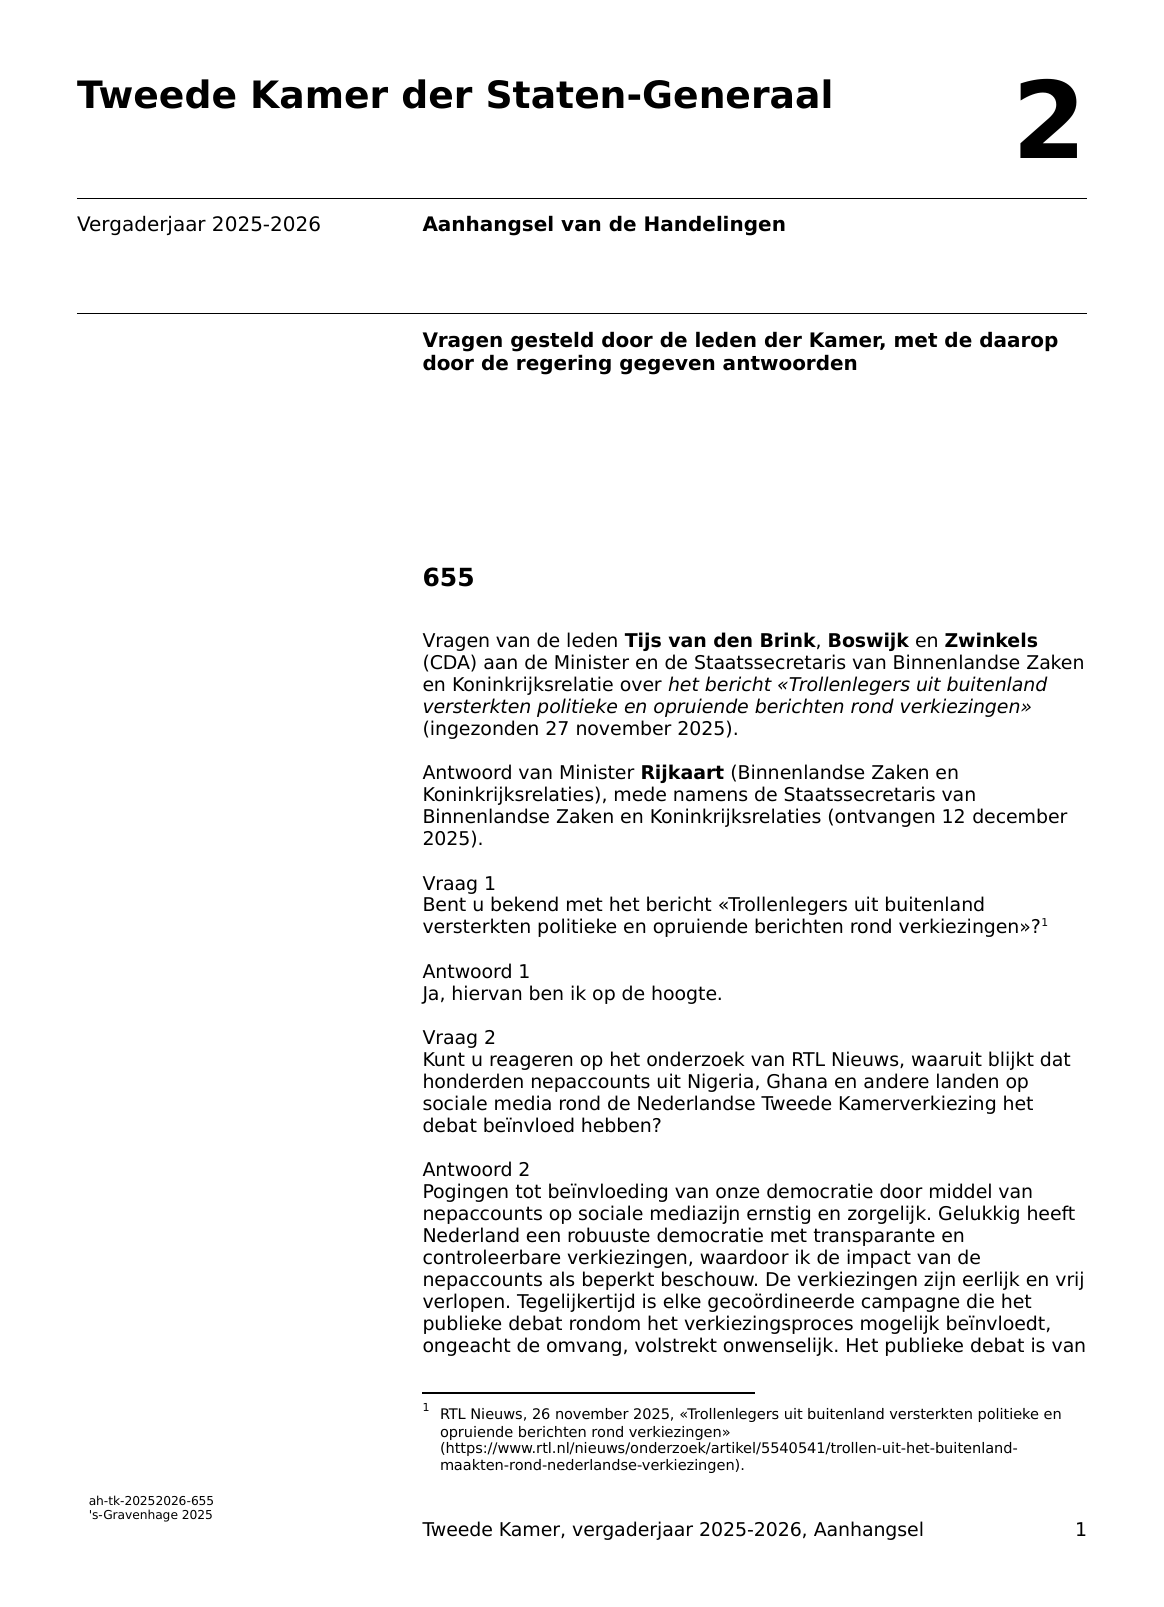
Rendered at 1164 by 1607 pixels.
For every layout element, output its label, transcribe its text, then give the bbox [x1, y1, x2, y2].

table_cell Vergaderjaar 2025-2026 [77, 199, 422, 313]
text Vraag 2 [422, 1027, 1087, 1049]
table_cell Vragen gesteld door de leden der Kamer, met de daarop door de regering gegeven antwoorden [422, 314, 1087, 375]
text 655 [422, 563, 1087, 592]
text 's-Gravenhage 2025 [88, 1508, 323, 1522]
table_cell Aanhangsel van de Handelingen [422, 199, 1087, 313]
text Vragen van de leden Tijs van den Brink, Boswijk en Zwinkels (CDA) aan de Minister en de Staatssecretaris van Binnenlandse Zaken en Koninkrijksrelatie over het bericht «Trollenlegers uit buitenland versterkten politieke en opruiende berichten rond verkiezingen» (ingezonden 27 november 2025). [422, 630, 1087, 740]
text Antwoord van Minister Rijkaart (Binnenlandse Zaken en Koninkrijksrelaties), mede namens de Staatssecretaris van Binnenlandse Zaken en Koninkrijksrelaties (ontvangen 12 december 2025). [422, 762, 1087, 850]
text Antwoord 1 [422, 961, 1087, 982]
text Kunt u reageren op het onderzoek van RTL Nieuws, waaruit blijkt dat honderden nepaccounts uit Nigeria, Ghana en andere landen op sociale media rond de Nederlandse Tweede Kamerverkiezing het debat beïnvloed hebben? [422, 1049, 1087, 1137]
table_header Tweede Kamer der Staten-Generaal [77, 59, 886, 198]
text Antwoord 2 [422, 1159, 1087, 1181]
text Bent u bekend met het bericht «Trollenlegers uit buitenland versterkten politieke en opruiende berichten rond verkiezingen»? [422, 894, 1087, 938]
table_header 2 [886, 59, 1087, 198]
text RTL Nieuws, 26 november 2025, «Trollenlegers uit buitenland versterkten politieke en opruiende berichten rond verkiezingen» (https://www.rtl.nl/nieuws/onderzoek/artikel/5540541/trollen-uit-het-buitenland-maakten-rond-nederlandse-verkiezingen). [422, 1402, 1087, 1474]
text Ja, hiervan ben ik op de hoogte. [422, 982, 1087, 1004]
text Pogingen tot beïnvloeding van onze democratie door middel van nepaccounts op sociale mediazijn ernstig en zorgelijk. Gelukkig heeft Nederland een robuuste democratie met transparante en controleerbare verkiezingen, waardoor ik de impact van de nepaccounts als beperkt beschouw. De verkiezingen zijn eerlijk en vrij verlopen. Tegelijkertijd is elke gecoördineerde campagne die het publieke debat rondom het verkiezingsproces mogelijk beïnvloedt, ongeacht de omvang, volstrekt onwenselijk. Het publieke debat is van [422, 1181, 1087, 1357]
text ah-tk-20252026-655 [88, 1494, 323, 1508]
table_cell [77, 314, 422, 375]
text Vraag 1 [422, 872, 1087, 894]
